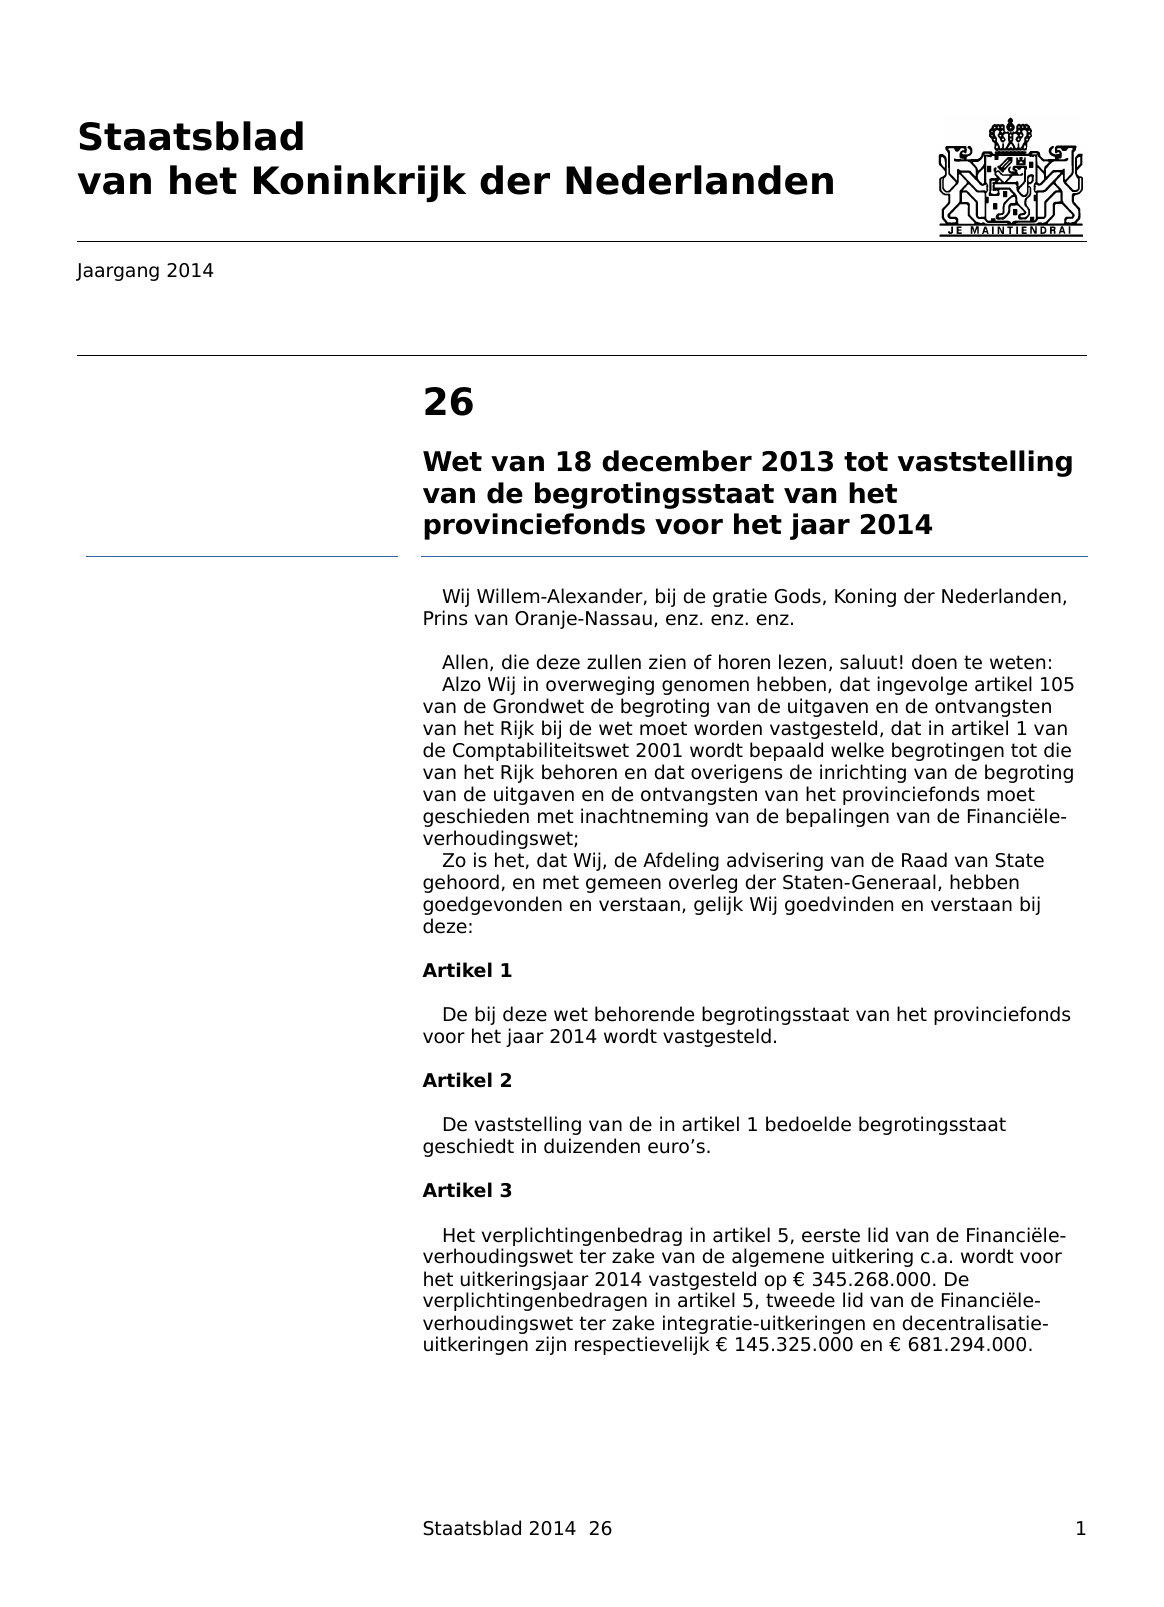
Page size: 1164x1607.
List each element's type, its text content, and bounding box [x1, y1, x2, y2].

text Zo is het, dat Wij, de Afdeling advisering van de Raad van State gehoord, en met gemeen overleg der Staten-Generaal, hebben goedgevonden en verstaan, gelijk Wij goedvinden en verstaan bij deze: [422, 849, 1087, 937]
picture [936, 115, 1087, 240]
table_header [886, 100, 1087, 241]
table_header Staatsblad van het Koninkrijk der Nederlanden [77, 100, 886, 241]
text De bij deze wet behorende begrotingsstaat van het provinciefonds voor het jaar 2014 wordt vastgesteld. [422, 1004, 1087, 1048]
text De vaststelling van de in artikel 1 bedoelde begrotingsstaat geschiedt in duizenden euro’s. [422, 1114, 1087, 1158]
text Wij Willem-Alexander, bij de gratie Gods, Koning der Nederlanden, Prins van Oranje-Nassau, enz. enz. enz. [422, 586, 1087, 629]
subtitle Artikel 2 [422, 1070, 1087, 1092]
text Wet van 18 december 2013 tot vaststelling van de begrotingsstaat van het provinciefonds voor het jaar 2014 [422, 447, 1087, 541]
text Allen, die deze zullen zien of horen lezen, saluut! doen te weten: [422, 652, 1087, 674]
subtitle Artikel 1 [422, 960, 1087, 982]
text Alzo Wij in overweging genomen hebben, dat ingevolge artikel 105 van de Grondwet de begroting van de uitgaven en de ontvangsten van het Rijk bij de wet moet worden vastgesteld, dat in artikel 1 van de Comptabiliteitswet 2001 wordt bepaald welke begrotingen tot die van het Rijk behoren en dat overigens de inrichting van de begroting van de uitgaven en de ontvangsten van het provinciefonds moet geschieden met inachtneming van de bepalingen van de Financiële-verhoudingswet; [422, 674, 1087, 849]
text Het verplichtingenbedrag in artikel 5, eerste lid van de Financiële-verhoudingswet ter zake van de algemene uitkering c.a. wordt voor het uitkeringsjaar 2014 vastgesteld op € 345.268.000. De verplichtingenbedragen in artikel 5, tweede lid van de Financiële-verhoudingswet ter zake integratie-uitkeringen en decentralisatie-uitkeringen zijn respectievelijk € 145.325.000 en € 681.294.000. [422, 1224, 1087, 1356]
subtitle 26 [422, 381, 1087, 424]
subtitle Artikel 3 [422, 1180, 1087, 1202]
table_cell Jaargang 2014 [77, 242, 1087, 355]
